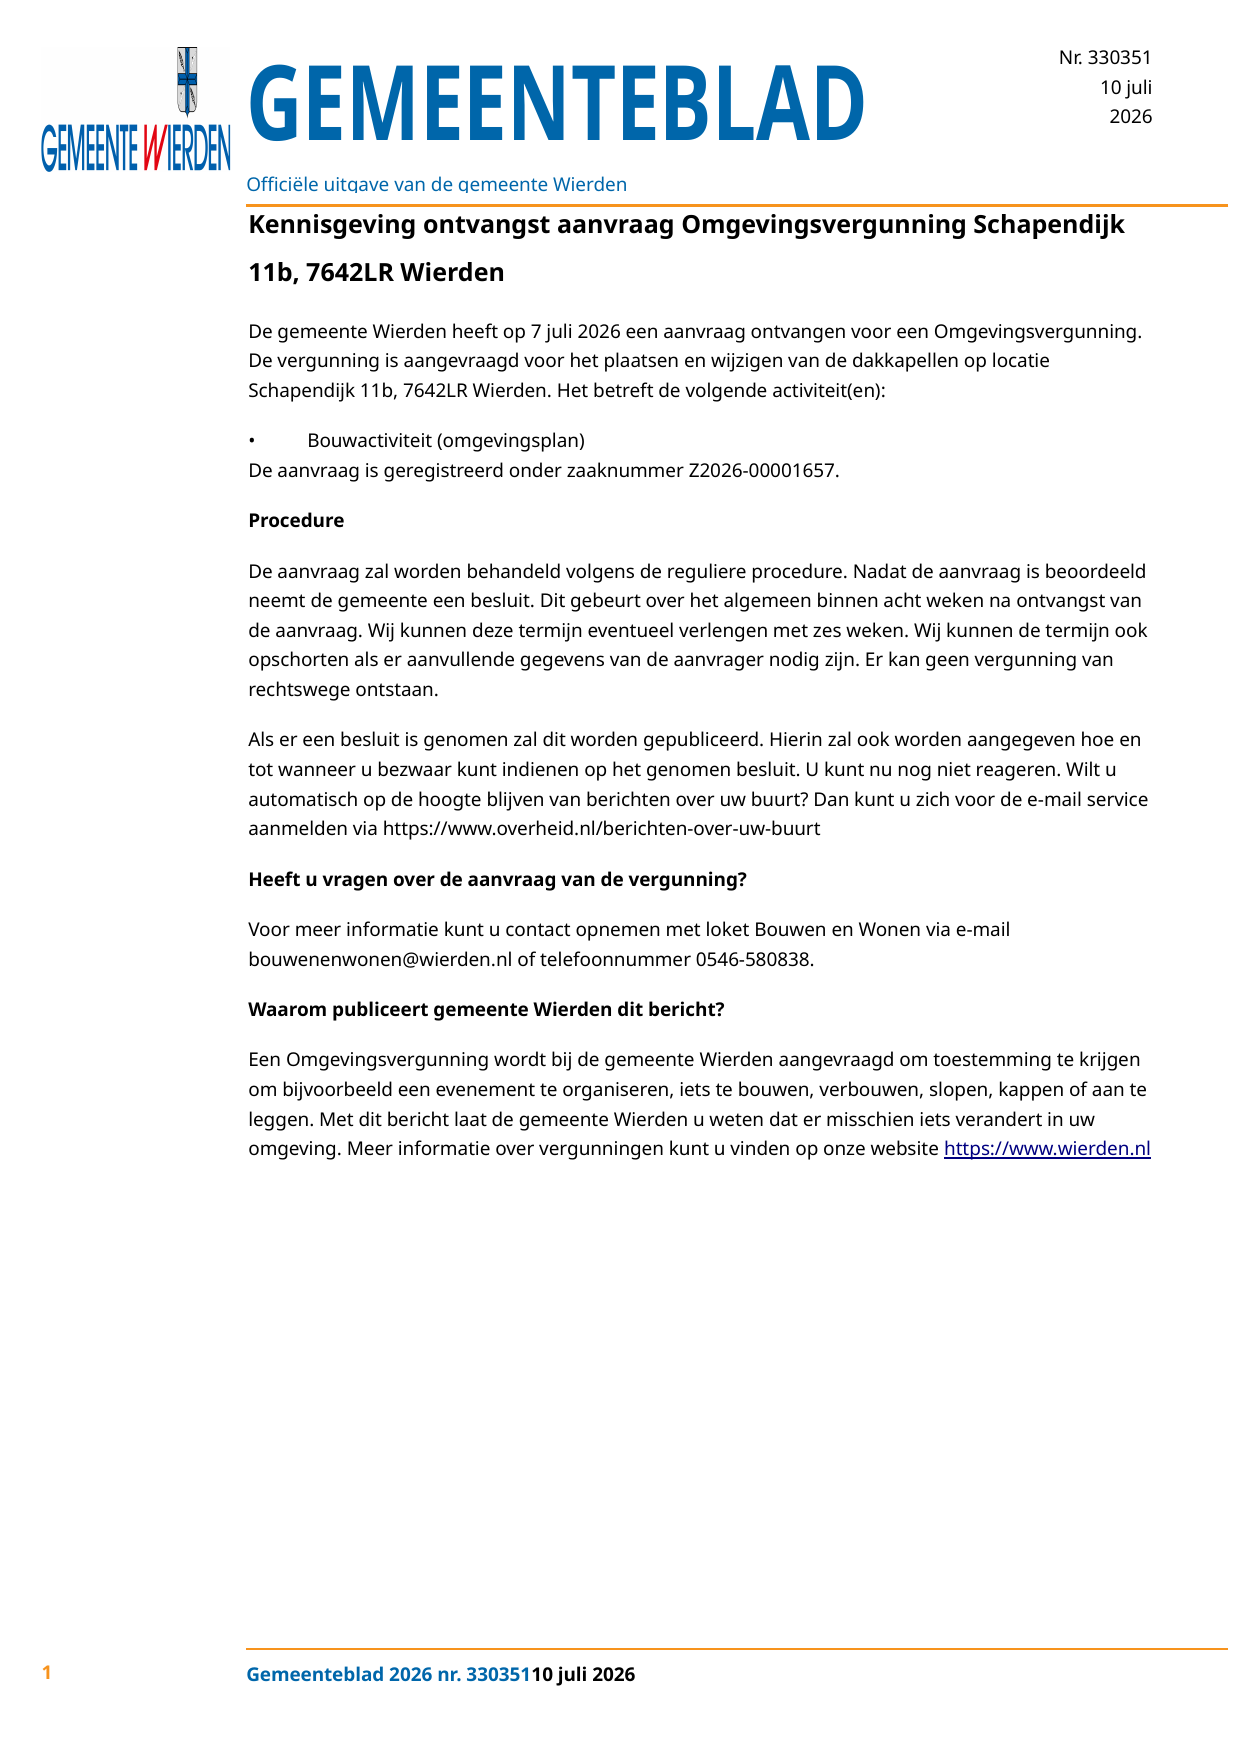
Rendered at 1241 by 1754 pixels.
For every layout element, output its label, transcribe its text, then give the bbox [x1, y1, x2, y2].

text Heeft u vragen over de aanvraag van de vergunning? [248, 866, 1152, 892]
text De gemeente Wierden heeft op 7 juli 2026 een aanvraag ontvangen voor een Omgevingsvergunning. De vergunning is aangevraagd voor het plaatsen en wijzigen van de dakkapellen op locatie Schapendijk 11b, 7642LR Wierden. Het betreft de volgende activiteit(en): [248, 318, 1152, 403]
text Waarom publiceert gemeente Wierden dit bericht? [248, 996, 1152, 1022]
text Als er een besluit is genomen zal dit worden gepubliceerd. Hierin zal ook worden aangegeven hoe en tot wanneer u bezwaar kunt indienen op het genomen besluit. U kunt nu nog niet reageren. Wilt u automatisch op de hoogte blijven van berichten over uw buurt? Dan kunt u zich voor de e-mail service aanmelden via https://www.overheid.nl/berichten-over-uw-buurt [248, 727, 1152, 841]
list Bouwactiviteit (omgevingsplan) [248, 427, 1152, 453]
text De aanvraag zal worden behandeld volgens de reguliere procedure. Nadat de aanvraag is beoordeeld neemt de gemeente een besluit. Dit gebeurt over het algemeen binnen acht weken na ontvangst van de aanvraag. Wij kunnen deze termijn eventueel verlengen met zes weken. Wij kunnen de termijn ook opschorten als er aanvullende gegevens van de aanvrager nodig zijn. Er kan geen vergunning van rechtswege ontstaan. [248, 558, 1152, 702]
text Kennisgeving ontvangst aanvraag Omgevingsvergunning Schapendijk 11b, 7642LR Wierden [248, 207, 1152, 288]
picture [41, 47, 231, 172]
text Een Omgevingsvergunning wordt bij de gemeente Wierden aangevraagd om toestemming te krijgen om bijvoorbeeld een evenement te organiseren, iets te bouwen, verbouwen, slopen, kappen of aan te leggen. Met dit bericht laat de gemeente Wierden u weten dat er misschien iets verandert in uw omgeving. Meer informatie over vergunningen kunt u vinden op onze website https://www.wierden.nl [248, 1047, 1152, 1161]
text Voor meer informatie kunt u contact opnemen met loket Bouwen en Wonen via e-mail bouwenenwonen@wierden.nl of telefoonnummer 0546-580838. [248, 916, 1152, 972]
text De aanvraag is geregistreerd onder zaaknummer Z2026-00001657. [248, 457, 1152, 483]
text Procedure [248, 507, 1152, 533]
